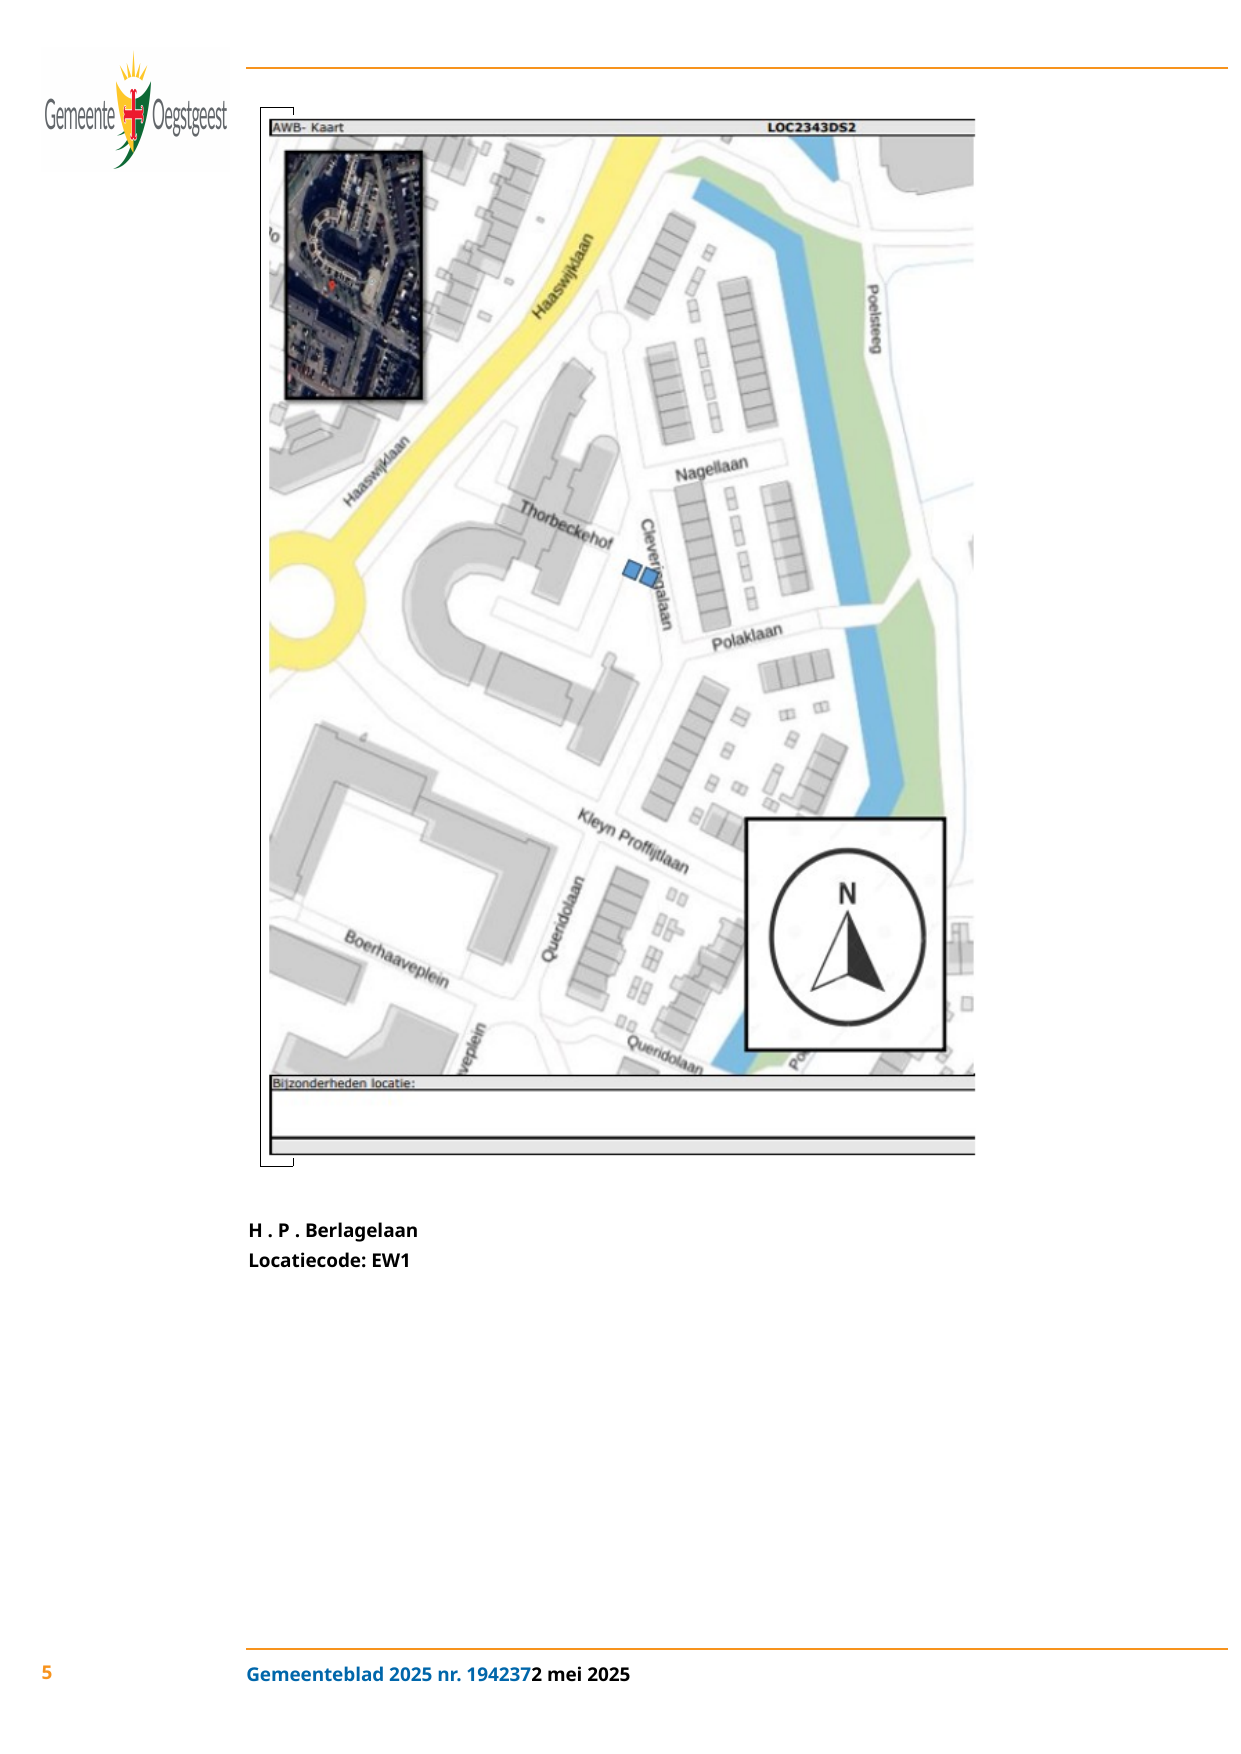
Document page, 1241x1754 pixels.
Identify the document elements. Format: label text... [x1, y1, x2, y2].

picture [268, 115, 978, 1158]
text Locatiecode: EW1 [248, 1247, 1152, 1273]
text H . P . Berlagelaan [248, 1217, 1152, 1243]
picture [41, 47, 231, 172]
